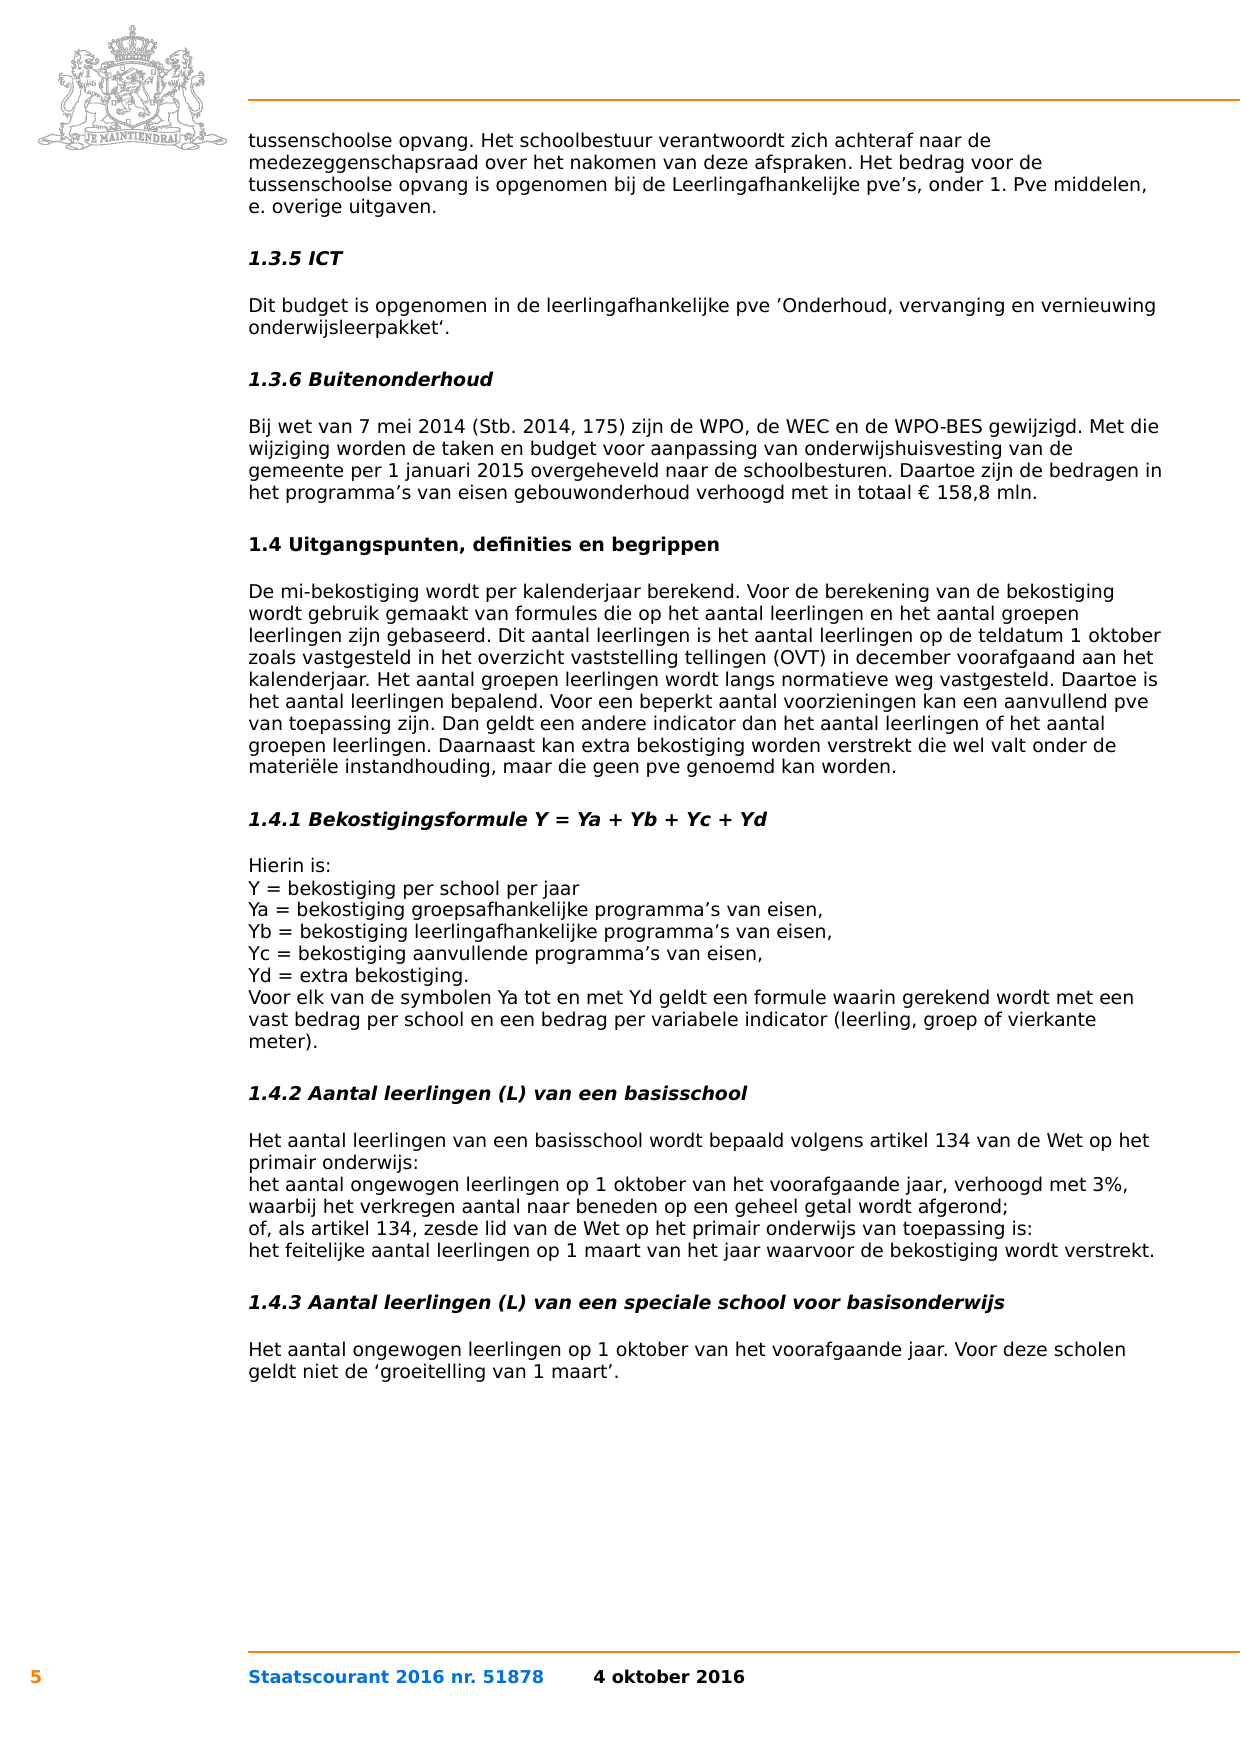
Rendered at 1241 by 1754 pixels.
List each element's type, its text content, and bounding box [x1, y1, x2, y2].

text Hierin is: [248, 855, 1163, 877]
text De mi-bekostiging wordt per kalenderjaar berekend. Voor de berekening van de bekostiging wordt gebruik gemaakt van formules die op het aantal leerlingen en het aantal groepen leerlingen zijn gebaseerd. Dit aantal leerlingen is het aantal leerlingen op de teldatum 1 oktober zoals vastgesteld in het overzicht vaststelling tellingen (OVT) in december voorafgaand aan het kalenderjaar. Het aantal groepen leerlingen wordt langs normatieve weg vastgesteld. Daartoe is het aantal leerlingen bepalend. Voor een beperkt aantal voorzieningen kan een aanvullend pve van toepassing zijn. Dan geldt een andere indicator dan het aantal leerlingen of het aantal groepen leerlingen. Daarnaast kan extra bekostiging worden verstrekt die wel valt onder de materiële instandhouding, maar die geen pve genoemd kan worden. [248, 581, 1163, 778]
text Y = bekostiging per school per jaar [248, 877, 1163, 899]
text tussenschoolse opvang. Het schoolbestuur verantwoordt zich achteraf naar de medezeggenschapsraad over het nakomen van deze afspraken. Het bedrag voor de tussenschoolse opvang is opgenomen bij de Leerlingafhankelijke pve’s, onder 1. Pve middelen, e. overige uitgaven. [248, 130, 1163, 218]
text Voor elk van de symbolen Ya tot en met Yd geldt een formule waarin gerekend wordt met een vast bedrag per school en een bedrag per variabele indicator (leerling, groep of vierkante meter). [248, 987, 1163, 1053]
text Yd = extra bekostiging. [248, 965, 1163, 987]
text het aantal ongewogen leerlingen op 1 oktober van het voorafgaande jaar, verhoogd met 3%, waarbij het verkregen aantal naar beneden op een geheel getal wordt afgerond; [248, 1174, 1163, 1218]
subtitle 1.4.1 Bekostigingsformule Y = Ya + Yb + Yc + Yd [248, 808, 1163, 830]
text het feitelijke aantal leerlingen op 1 maart van het jaar waarvoor de bekostiging wordt verstrekt. [248, 1240, 1163, 1262]
text of, als artikel 134, zesde lid van de Wet op het primair onderwijs van toepassing is: [248, 1218, 1163, 1240]
text Yb = bekostiging leerlingafhankelijke programma’s van eisen, [248, 921, 1163, 943]
subtitle 1.3.6 Buitenonderhoud [248, 369, 1163, 391]
subtitle 1.4.2 Aantal leerlingen (L) van een basisschool [248, 1083, 1163, 1105]
text Bij wet van 7 mei 2014 (Stb. 2014, 175) zijn de WPO, de WEC en de WPO-BES gewijzigd. Met die wijziging worden de taken en budget voor aanpassing van onderwijshuisvesting van de gemeente per 1 januari 2015 overgeheveld naar de schoolbesturen. Daartoe zijn de bedragen in het programma’s van eisen gebouwonderhoud verhoogd met in totaal € 158,8 mln. [248, 416, 1163, 504]
subtitle 1.3.5 ICT [248, 248, 1163, 270]
subtitle 1.4.3 Aantal leerlingen (L) van een speciale school voor basisonderwijs [248, 1292, 1163, 1314]
text Dit budget is opgenomen in de leerlingafhankelijke pve ’Onderhoud, vervanging en vernieuwing onderwijsleerpakket‘. [248, 295, 1163, 339]
text Yc = bekostiging aanvullende programma’s van eisen, [248, 943, 1163, 965]
text Het aantal leerlingen van een basisschool wordt bepaald volgens artikel 134 van de Wet op het primair onderwijs: [248, 1130, 1163, 1174]
picture [38, 25, 227, 150]
subtitle 1.4 Uitgangspunten, definities en begrippen [248, 534, 1163, 556]
text Ya = bekostiging groepsafhankelijke programma’s van eisen, [248, 899, 1163, 921]
text Het aantal ongewogen leerlingen op 1 oktober van het voorafgaande jaar. Voor deze scholen geldt niet de ‘groeitelling van 1 maart’. [248, 1339, 1163, 1383]
